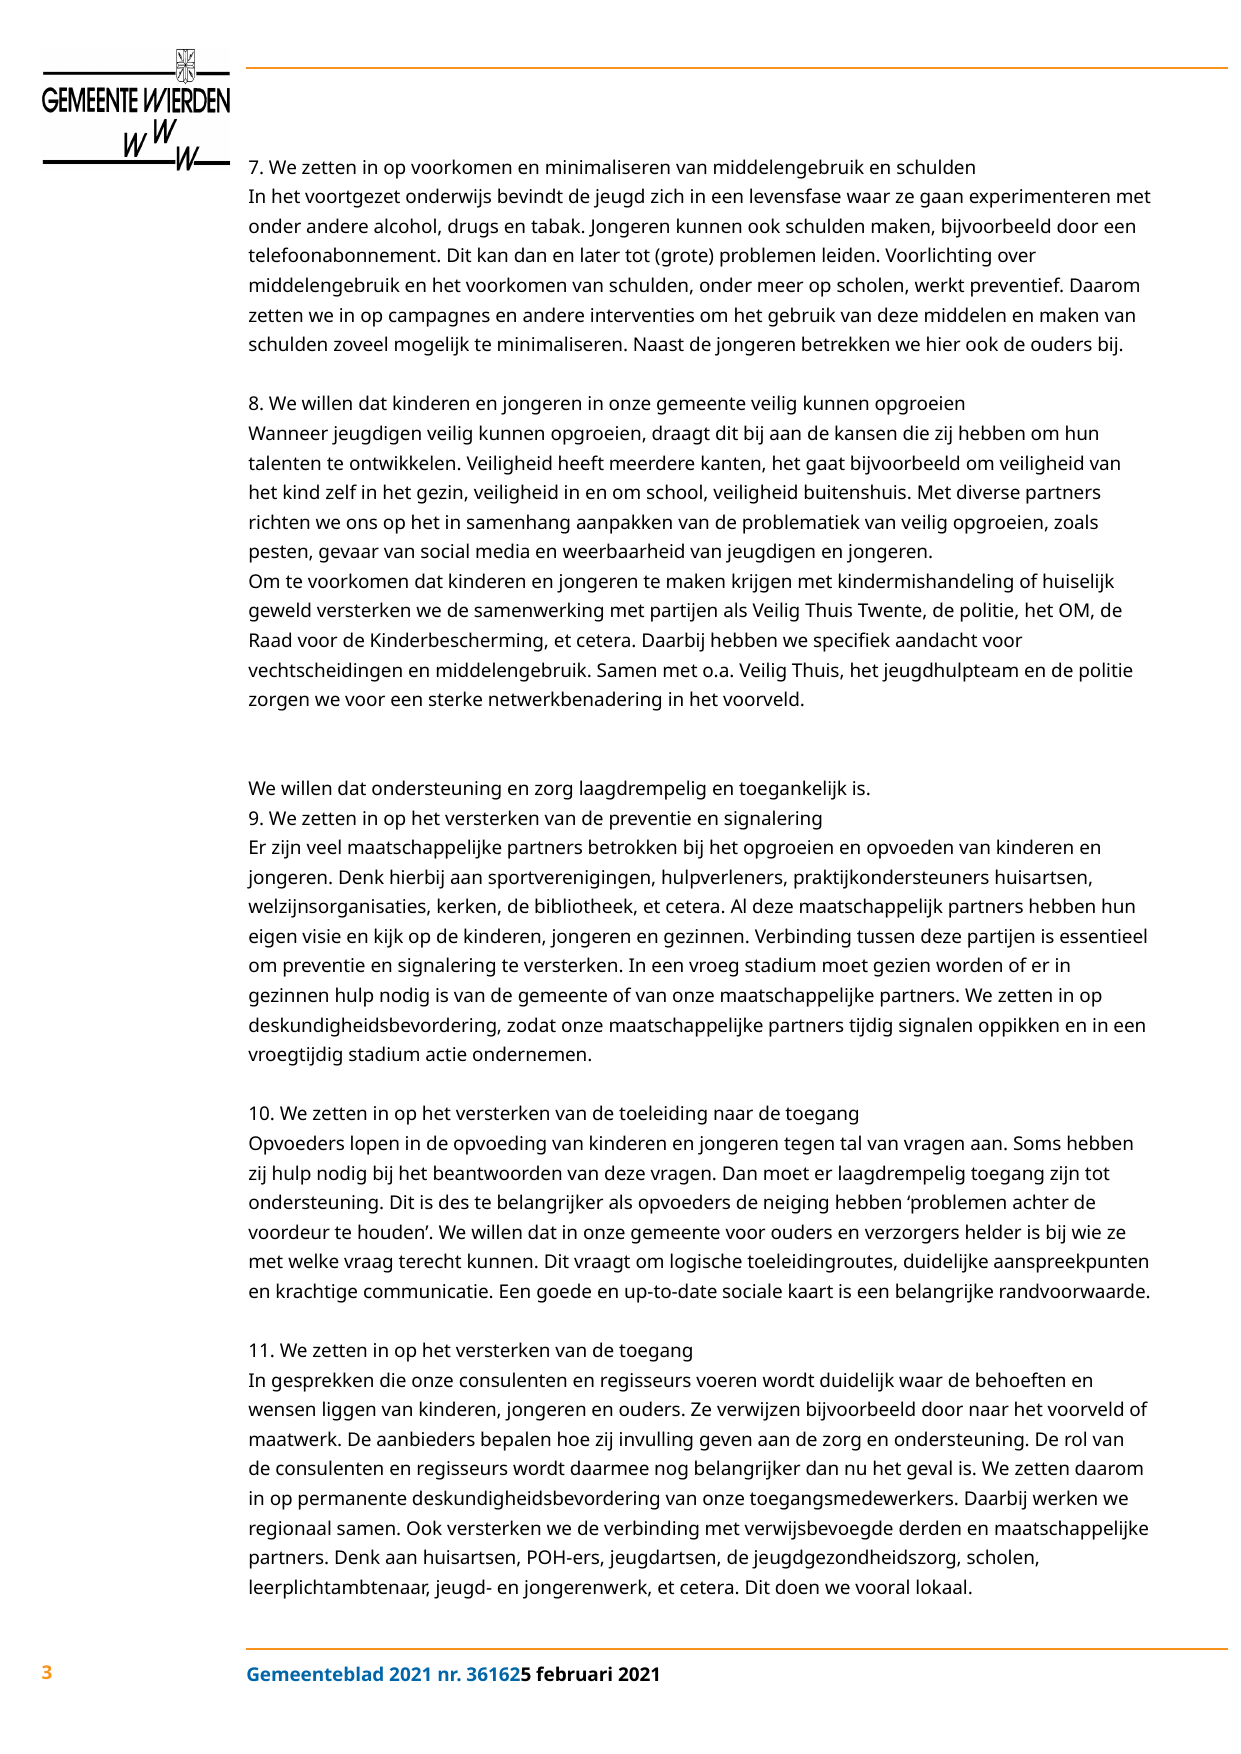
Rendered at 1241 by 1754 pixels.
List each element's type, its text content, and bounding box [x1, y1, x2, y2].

text Wanneer jeugdigen veilig kunnen opgroeien, draagt dit bij aan de kansen die zij hebben om hun talenten te ontwikkelen. Veiligheid heeft meerdere kanten, het gaat bijvoorbeeld om veiligheid van het kind zelf in het gezin, veiligheid in en om school, veiligheid buitenshuis. Met diverse partners richten we ons op het in samenhang aanpakken van de problematiek van veilig opgroeien, zoals pesten, gevaar van social media en weerbaarheid van jeugdigen en jongeren. [248, 420, 1152, 564]
text Opvoeders lopen in de opvoeding van kinderen en jongeren tegen tal van vragen aan. Soms hebben zij hulp nodig bij het beantwoorden van deze vragen. Dan moet er laagdrempelig toegang zijn tot ondersteuning. Dit is des te belangrijker als opvoeders de neiging hebben ‘problemen achter de voordeur te houden’. We willen dat in onze gemeente voor ouders en verzorgers helder is bij wie ze met welke vraag terecht kunnen. Dit vraagt om logische toeleidingroutes, duidelijke aanspreekpunten en krachtige communicatie. Een goede en up-to-date sociale kaart is een belangrijke randvoorwaarde. [248, 1130, 1152, 1304]
picture [41, 47, 231, 172]
text In het voortgezet onderwijs bevindt de jeugd zich in een levensfase waar ze gaan experimenteren met onder andere alcohol, drugs en tabak. Jongeren kunnen ook schulden maken, bijvoorbeeld door een telefoonabonnement. Dit kan dan en later tot (grote) problemen leiden. Voorlichting over middelengebruik en het voorkomen van schulden, onder meer op scholen, werkt preventief. Daarom zetten we in op campagnes en andere interventies om het gebruik van deze middelen en maken van schulden zoveel mogelijk te minimaliseren. Naast de jongeren betrekken we hier ook de ouders bij. [248, 183, 1152, 357]
text 10. We zetten in op het versterken van de toeleiding naar de toegang [248, 1101, 1152, 1126]
text 11. We zetten in op het versterken van de toegang [248, 1337, 1152, 1363]
text 9. We zetten in op het versterken van de preventie en signalering [248, 805, 1152, 831]
text 7. We zetten in op voorkomen en minimaliseren van middelengebruik en schulden [248, 154, 1152, 180]
text Er zijn veel maatschappelijke partners betrokken bij het opgroeien en opvoeden van kinderen en jongeren. Denk hierbij aan sportverenigingen, hulpverleners, praktijkondersteuners huisartsen, welzijnsorganisaties, kerken, de bibliotheek, et cetera. Al deze maatschappelijk partners hebben hun eigen visie en kijk op de kinderen, jongeren en gezinnen. Verbinding tussen deze partijen is essentieel om preventie en signalering te versterken. In een vroeg stadium moet gezien worden of er in gezinnen hulp nodig is van de gemeente of van onze maatschappelijke partners. We zetten in op deskundigheidsbevordering, zodat onze maatschappelijke partners tijdig signalen oppikken en in een vroegtijdig stadium actie ondernemen. [248, 834, 1152, 1067]
text In gesprekken die onze consulenten en regisseurs voeren wordt duidelijk waar de behoeften en wensen liggen van kinderen, jongeren en ouders. Ze verwijzen bijvoorbeeld door naar het voorveld of maatwerk. De aanbieders bepalen hoe zij invulling geven aan de zorg en ondersteuning. De rol van de consulenten en regisseurs wordt daarmee nog belangrijker dan nu het geval is. We zetten daarom in op permanente deskundigheidsbevordering van onze toegangsmedewerkers. Daarbij werken we regionaal samen. Ook versterken we de verbinding met verwijsbevoegde derden en maatschappelijke partners. Denk aan huisartsen, POH-ers, jeugdartsen, de jeugdgezondheidszorg, scholen, leerplichtambtenaar, jeugd- en jongerenwerk, et cetera. Dit doen we vooral lokaal. [248, 1367, 1152, 1600]
text Om te voorkomen dat kinderen en jongeren te maken krijgen met kindermishandeling of huiselijk geweld versterken we de samenwerking met partijen als Veilig Thuis Twente, de politie, het OM, de Raad voor de Kinderbescherming, et cetera. Daarbij hebben we specifiek aandacht voor vechtscheidingen en middelengebruik. Samen met o.a. Veilig Thuis, het jeugdhulpteam en de politie zorgen we voor een sterke netwerkbenadering in het voorveld. [248, 568, 1152, 712]
text 8. We willen dat kinderen en jongeren in onze gemeente veilig kunnen opgroeien [248, 391, 1152, 416]
text We willen dat ondersteuning en zorg laagdrempelig en toegankelijk is. [248, 775, 1152, 801]
